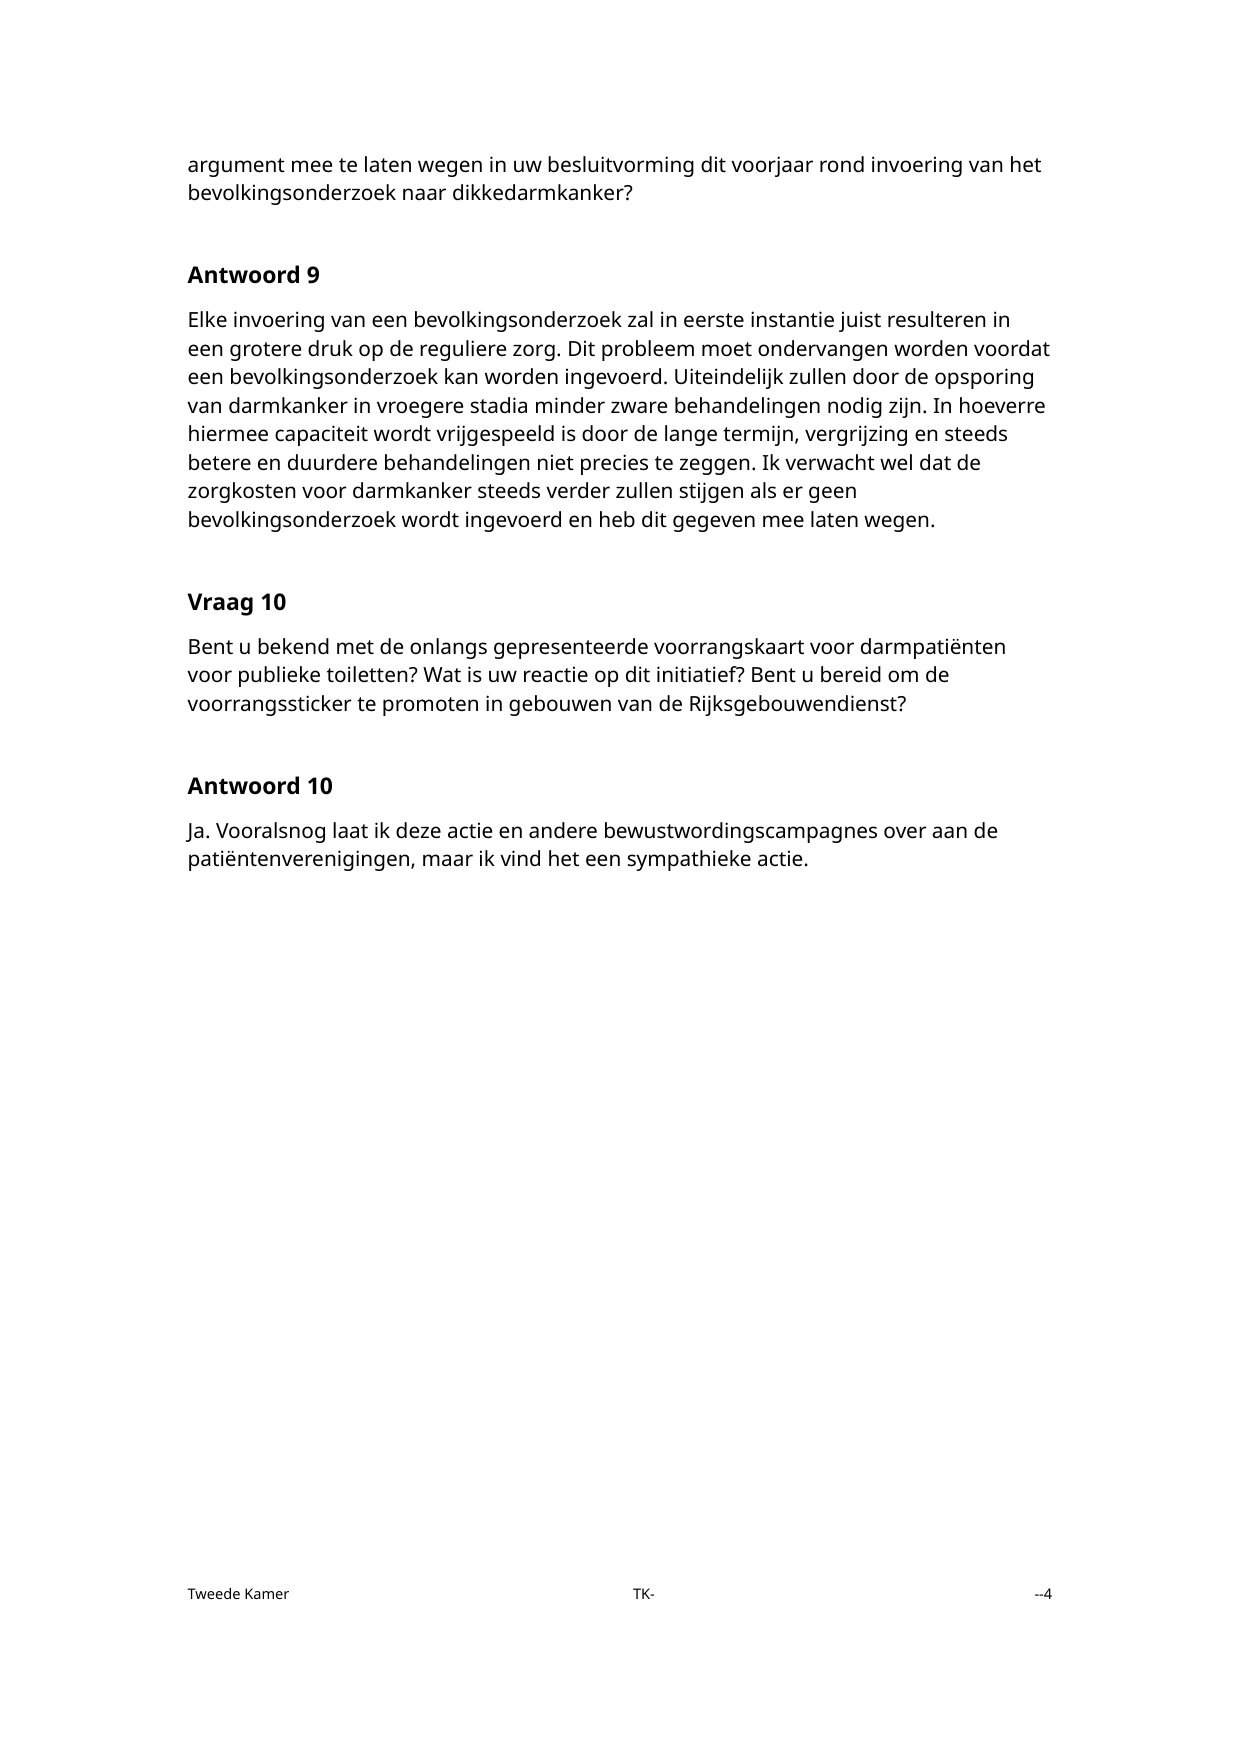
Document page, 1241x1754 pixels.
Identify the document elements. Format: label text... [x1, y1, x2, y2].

text Bent u bekend met de onlangs gepresenteerde voorrangskaart voor darmpatiënten voor publieke toiletten? Wat is uw reactie op dit initiatief? Bent u bereid om de voorrangssticker te promoten in gebouwen van de Rijksgebouwendienst? [187, 632, 1053, 717]
text Ja. Vooralsnog laat ik deze actie en andere bewustwordingscampagnes over aan de patiëntenverenigingen, maar ik vind het een sympathieke actie. [187, 816, 1053, 873]
subtitle Vraag 10 [187, 586, 1053, 617]
subtitle Antwoord 9 [187, 259, 1053, 291]
subtitle Antwoord 10 [187, 770, 1053, 801]
text argument mee te laten wegen in uw besluitvorming dit voorjaar rond invoering van het bevolkingsonderzoek naar dikkedarmkanker? [187, 150, 1053, 207]
text Elke invoering van een bevolkingsonderzoek zal in eerste instantie juist resulteren in een grotere druk op de reguliere zorg. Dit probleem moet ondervangen worden voordat een bevolkingsonderzoek kan worden ingevoerd. Uiteindelijk zullen door de opsporing van darmkanker in vroegere stadia minder zware behandelingen nodig zijn. In hoeverre hiermee capaciteit wordt vrijgespeeld is door de lange termijn, vergrijzing en steeds betere en duurdere behandelingen niet precies te zeggen. Ik verwacht wel dat de zorgkosten voor darmkanker steeds verder zullen stijgen als er geen bevolkingsonderzoek wordt ingevoerd en heb dit gegeven mee laten wegen. [187, 306, 1053, 533]
